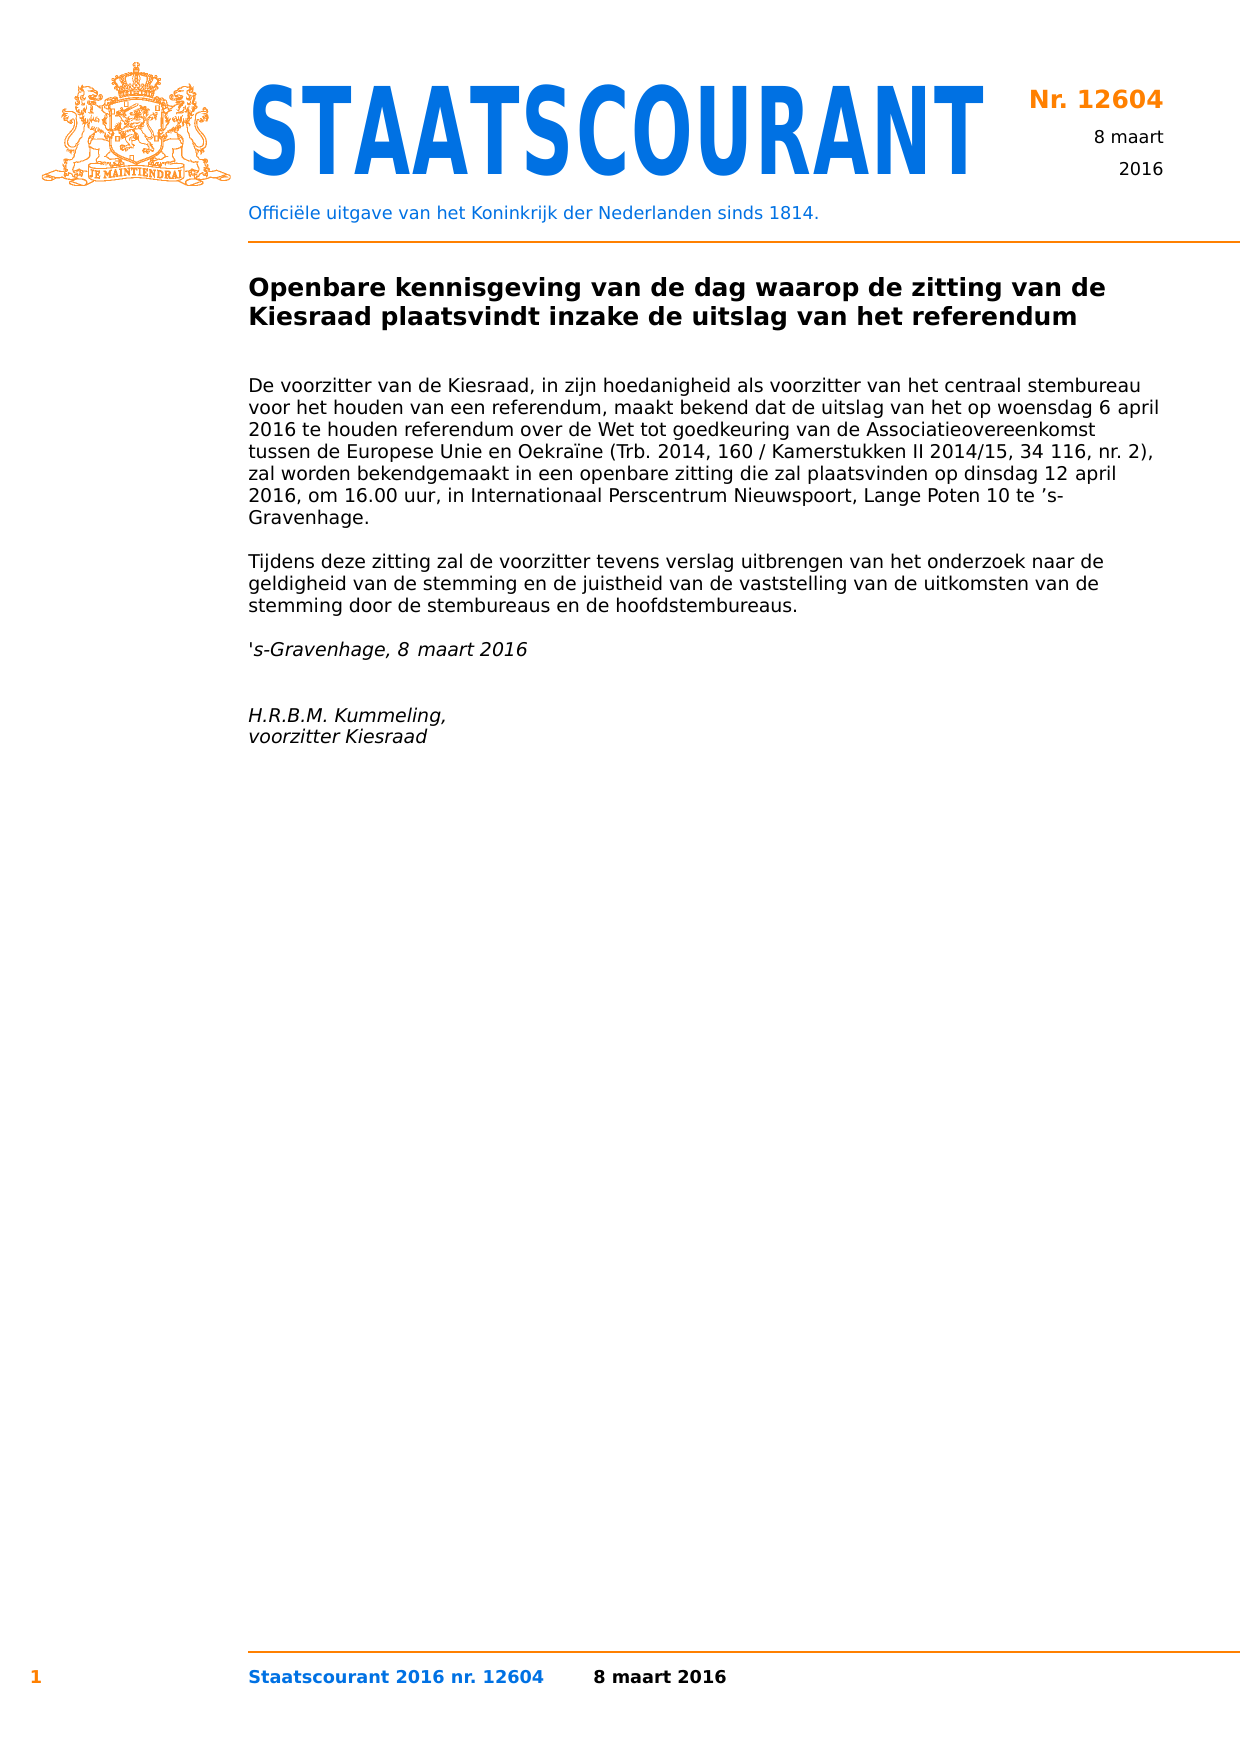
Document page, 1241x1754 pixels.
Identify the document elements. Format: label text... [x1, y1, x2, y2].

text H.R.B.M. Kummeling, voorzitter Kiesraad [248, 682, 1163, 748]
table_cell 8 maart [998, 121, 1240, 153]
table_cell Officiële uitgave van het Koninkrijk der Nederlanden sinds 1814. [248, 203, 1240, 241]
table_header STAATSCOURANT [248, 62, 998, 203]
text Tijdens deze zitting zal de voorzitter tevens verslag uitbrengen van het onderzoek naar de geldigheid van de stemming en de juistheid van de vaststelling van de uitkomsten van de stemming door de stembureaus en de hoofdstembureaus. [248, 551, 1163, 617]
subtitle Openbare kennisgeving van de dag waarop de zitting van de Kiesraad plaatsvindt inzake de uitslag van het referendum [248, 273, 1163, 331]
table_cell 2016 [998, 153, 1240, 203]
text De voorzitter van de Kiesraad, in zijn hoedanigheid als voorzitter van het centraal stembureau voor het houden van een referendum, maakt bekend dat de uitslag van het op woensdag 6 april 2016 te houden referendum over de Wet tot goedkeuring van de Associatieovereenkomst tussen de Europese Unie en Oekraïne (Trb. 2014, 160 / Kamerstukken II 2014/15, 34 116, nr. 2), zal worden bekendgemaakt in een openbare zitting die zal plaatsvinden op dinsdag 12 april 2016, om 16.00 uur, in Internationaal Perscentrum Nieuwspoort, Lange Poten 10 te ’s-Gravenhage. [248, 375, 1163, 529]
text 's-Gravenhage, 8 maart 2016 [248, 639, 1163, 661]
table_header [25, 62, 248, 241]
table_header Nr. 12604 [998, 62, 1240, 121]
picture [41, 62, 231, 186]
